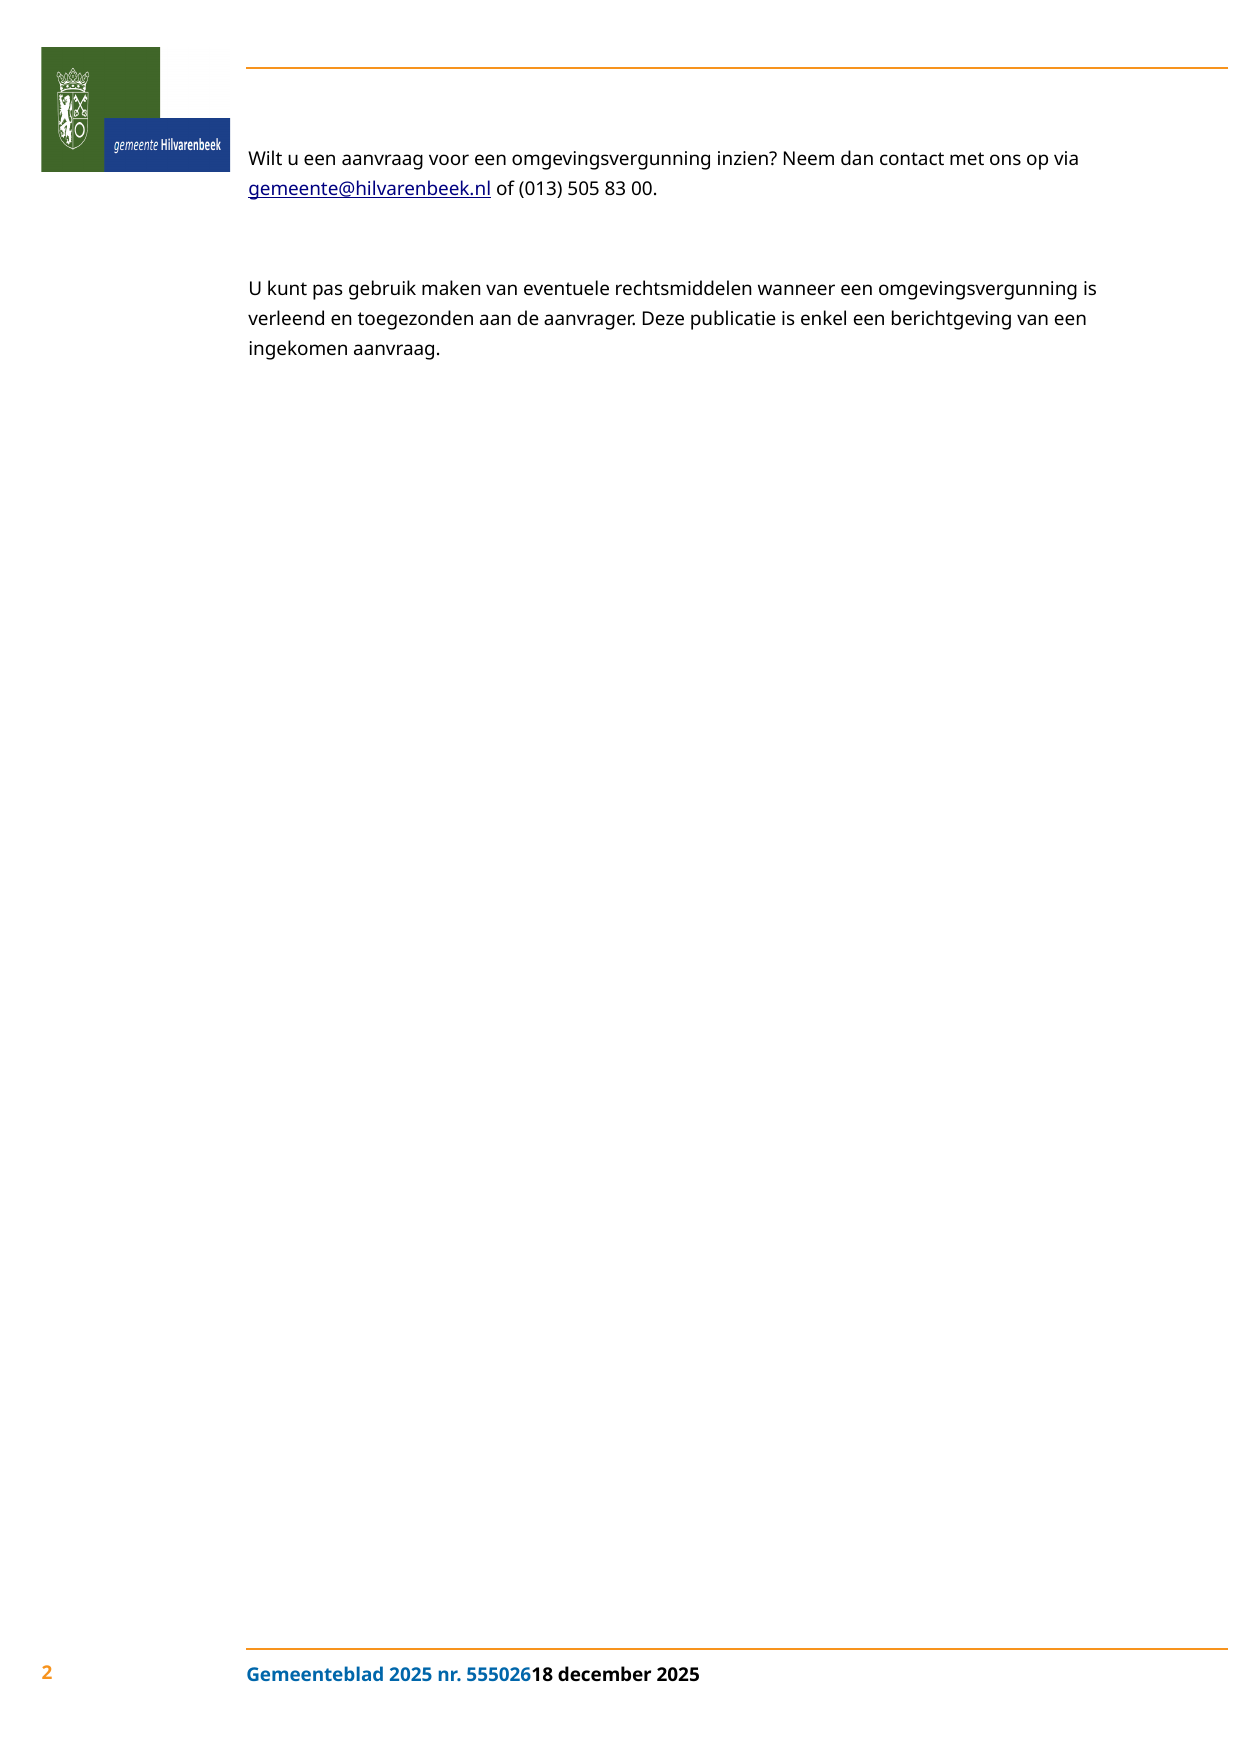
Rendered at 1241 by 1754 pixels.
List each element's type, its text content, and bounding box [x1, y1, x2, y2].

text U kunt pas gebruik maken van eventuele rechtsmiddelen wanneer een omgevingsvergunning is verleend en toegezonden aan de aanvrager. Deze publicatie is enkel een berichtgeving van een ingekomen aanvraag. [248, 276, 1152, 361]
text Wilt u een aanvraag voor een omgevingsvergunning inzien? Neem dan contact met ons op via gemeente@hilvarenbeek.nl of (013) 505 83 00. [248, 145, 1152, 201]
picture [41, 47, 231, 172]
